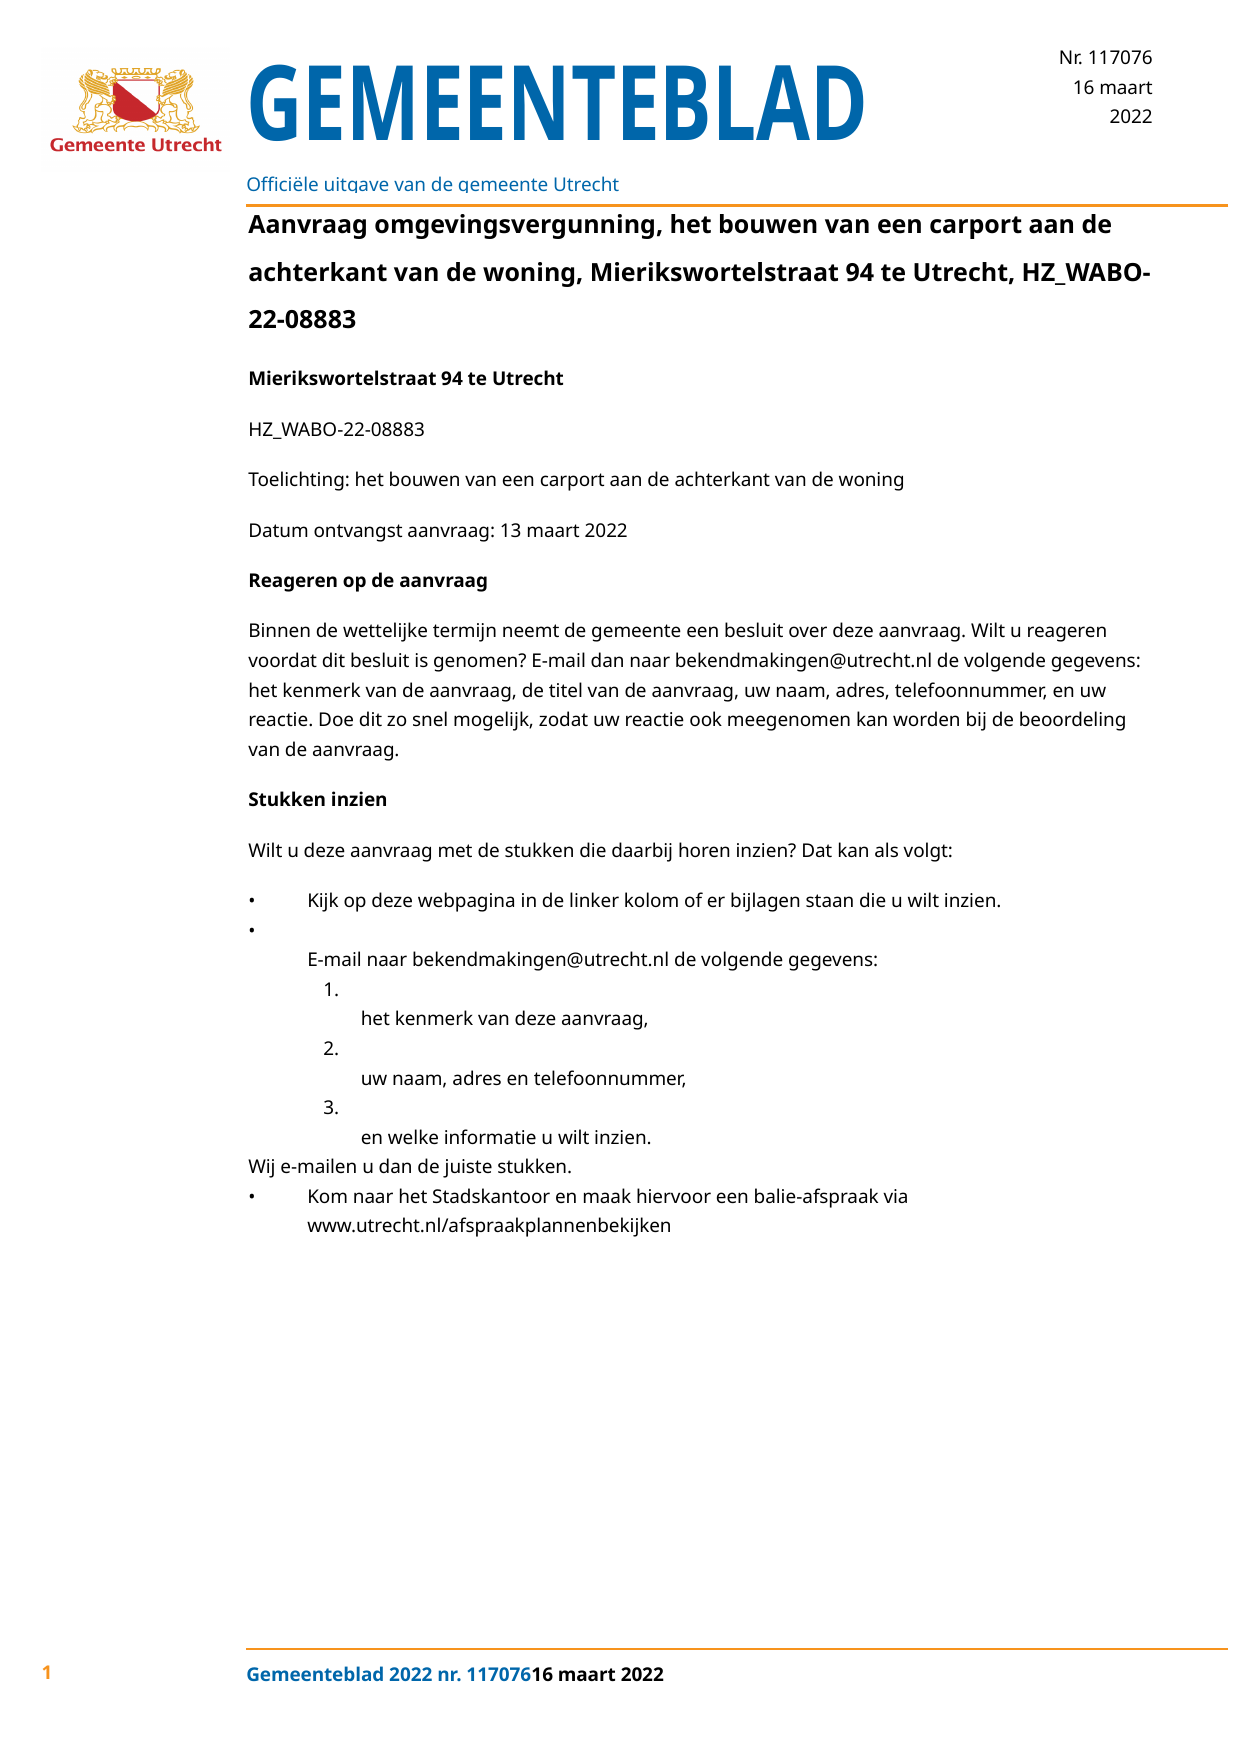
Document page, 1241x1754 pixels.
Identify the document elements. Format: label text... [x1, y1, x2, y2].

picture [41, 47, 231, 172]
text Wilt u deze aanvraag met de stukken die daarbij horen inzien? Dat kan als volgt: [248, 837, 1152, 862]
text Stukken inzien [248, 786, 1152, 812]
text Binnen de wettelijke termijn neemt de gemeente een besluit over deze aanvraag. Wilt u reageren voordat dit besluit is genomen? E-mail dan naar bekendmakingen@utrecht.nl de volgende gegevens: het kenmerk van de aanvraag, de titel van de aanvraag, uw naam, adres, telefoonnummer, en uw reactie. Doe dit zo snel mogelijk, zodat uw reactie ook meegenomen kan worden bij de beoordeling van de aanvraag. [248, 618, 1152, 762]
text Aanvraag omgevingsvergunning, het bouwen van een carport aan de achterkant van de woning, Mierikswortelstraat 94 te Utrecht, HZ_WABO-22-08883 [248, 207, 1152, 336]
list het kenmerk van deze aanvraag, [323, 1006, 1152, 1031]
list E-mail naar bekendmakingen@utrecht.nl de volgende gegevens: [248, 946, 1152, 972]
text Reageren op de aanvraag [248, 567, 1152, 593]
list en welke informatie u wilt inzien. [323, 1124, 1152, 1149]
text Toelichting: het bouwen van een carport aan de achterkant van de woning [248, 466, 1152, 492]
list Kom naar het Stadskantoor en maak hiervoor een balie-afspraak via www.utrecht.nl/afspraakplannenbekijken [248, 1183, 1152, 1238]
text Datum ontvangst aanvraag: 13 maart 2022 [248, 517, 1152, 542]
text Wij e-mailen u dan de juiste stukken. [248, 1153, 1152, 1179]
text Mierikswortelstraat 94 te Utrecht [248, 366, 1152, 391]
list uw naam, adres en telefoonnummer, [323, 1065, 1152, 1090]
list Kijk op deze webpagina in de linker kolom of er bijlagen staan die u wilt inzien. [248, 887, 1152, 913]
text HZ_WABO-22-08883 [248, 416, 1152, 442]
